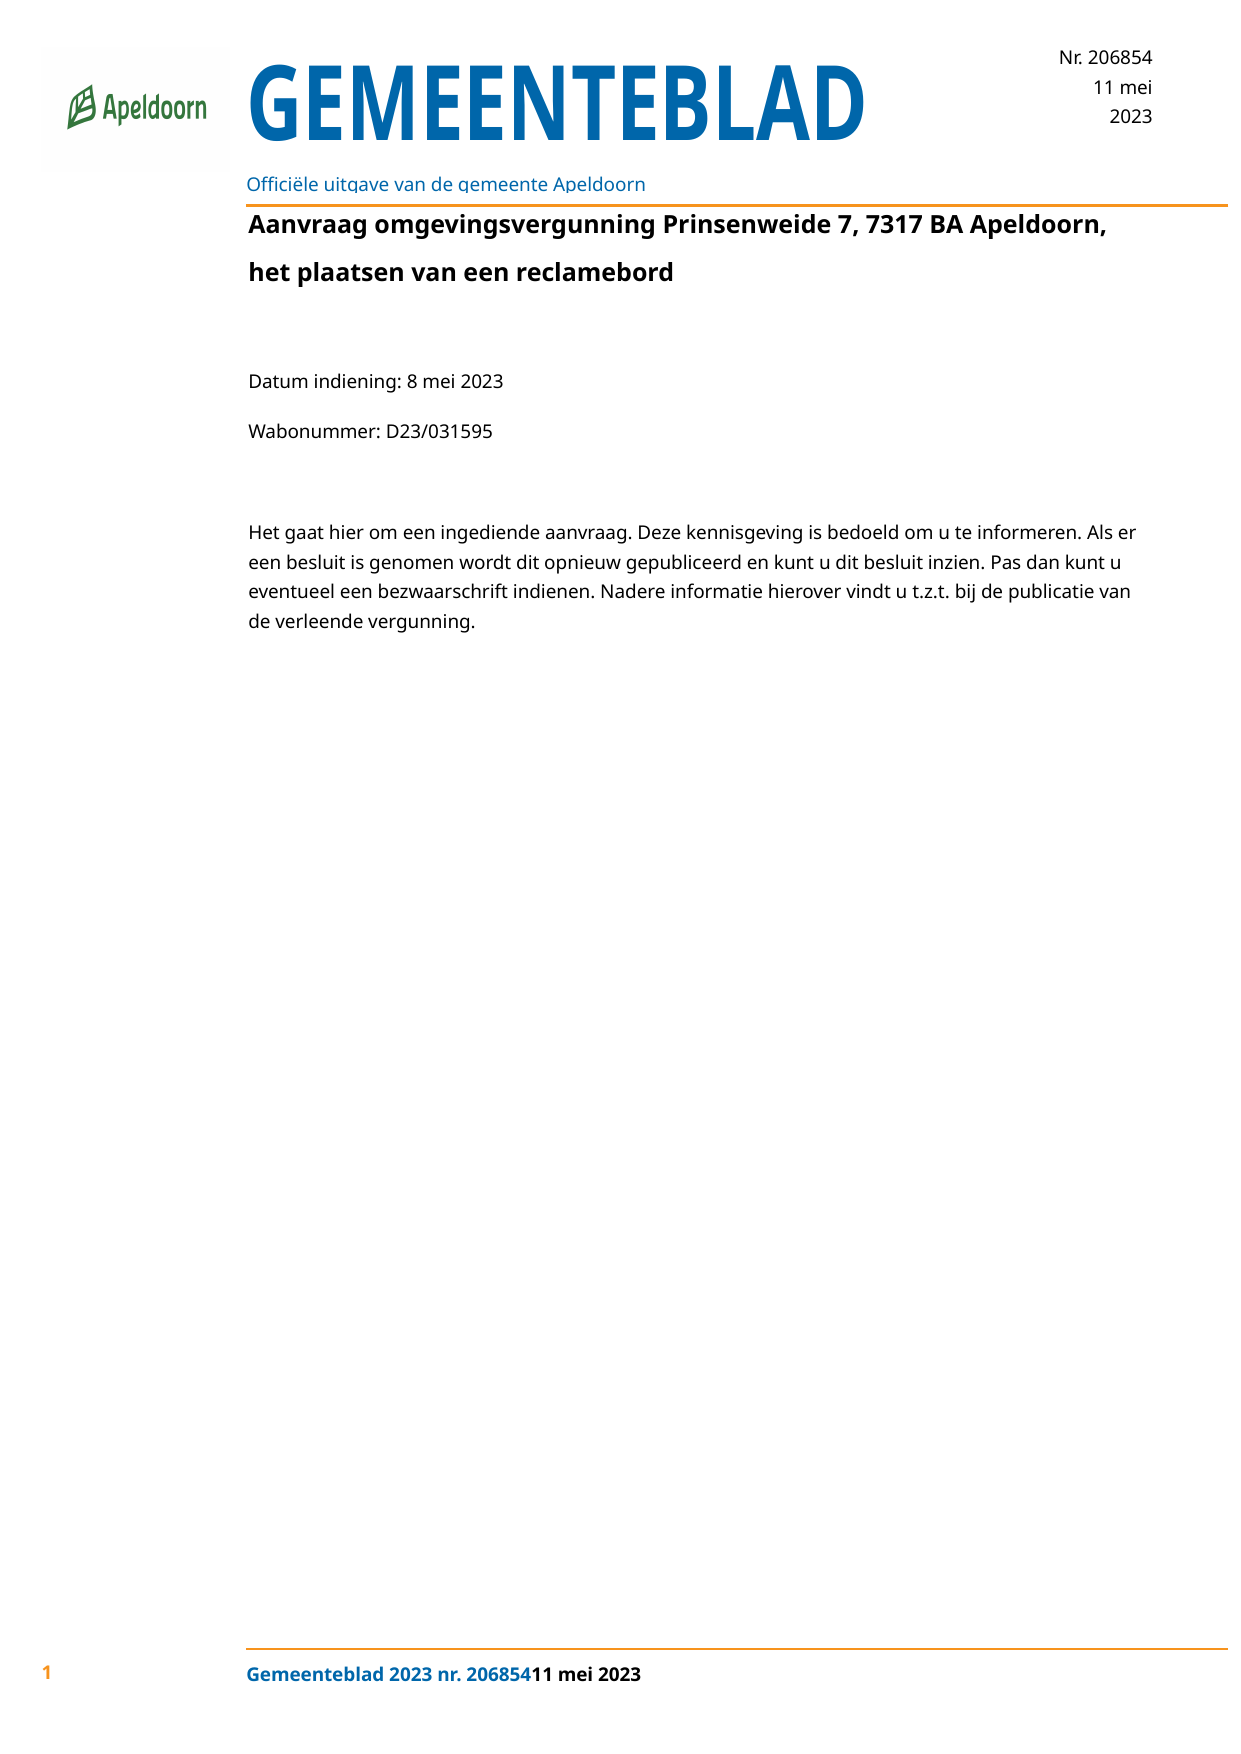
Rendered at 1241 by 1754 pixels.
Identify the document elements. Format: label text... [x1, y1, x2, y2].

text Datum indiening: 8 mei 2023 [248, 368, 1152, 394]
text Het gaat hier om een ingediende aanvraag. Deze kennisgeving is bedoeld om u te informeren. Als er een besluit is genomen wordt dit opnieuw gepubliceerd en kunt u dit besluit inzien. Pas dan kunt u eventueel een bezwaarschrift indienen. Nadere informatie hierover vindt u t.z.t. bij de publicatie van de verleende vergunning. [248, 519, 1152, 634]
picture [41, 47, 231, 172]
text Aanvraag omgevingsvergunning Prinsenweide 7, 7317 BA Apeldoorn, het plaatsen van een reclamebord [248, 207, 1152, 288]
text Wabonummer: D23/031595 [248, 419, 1152, 444]
